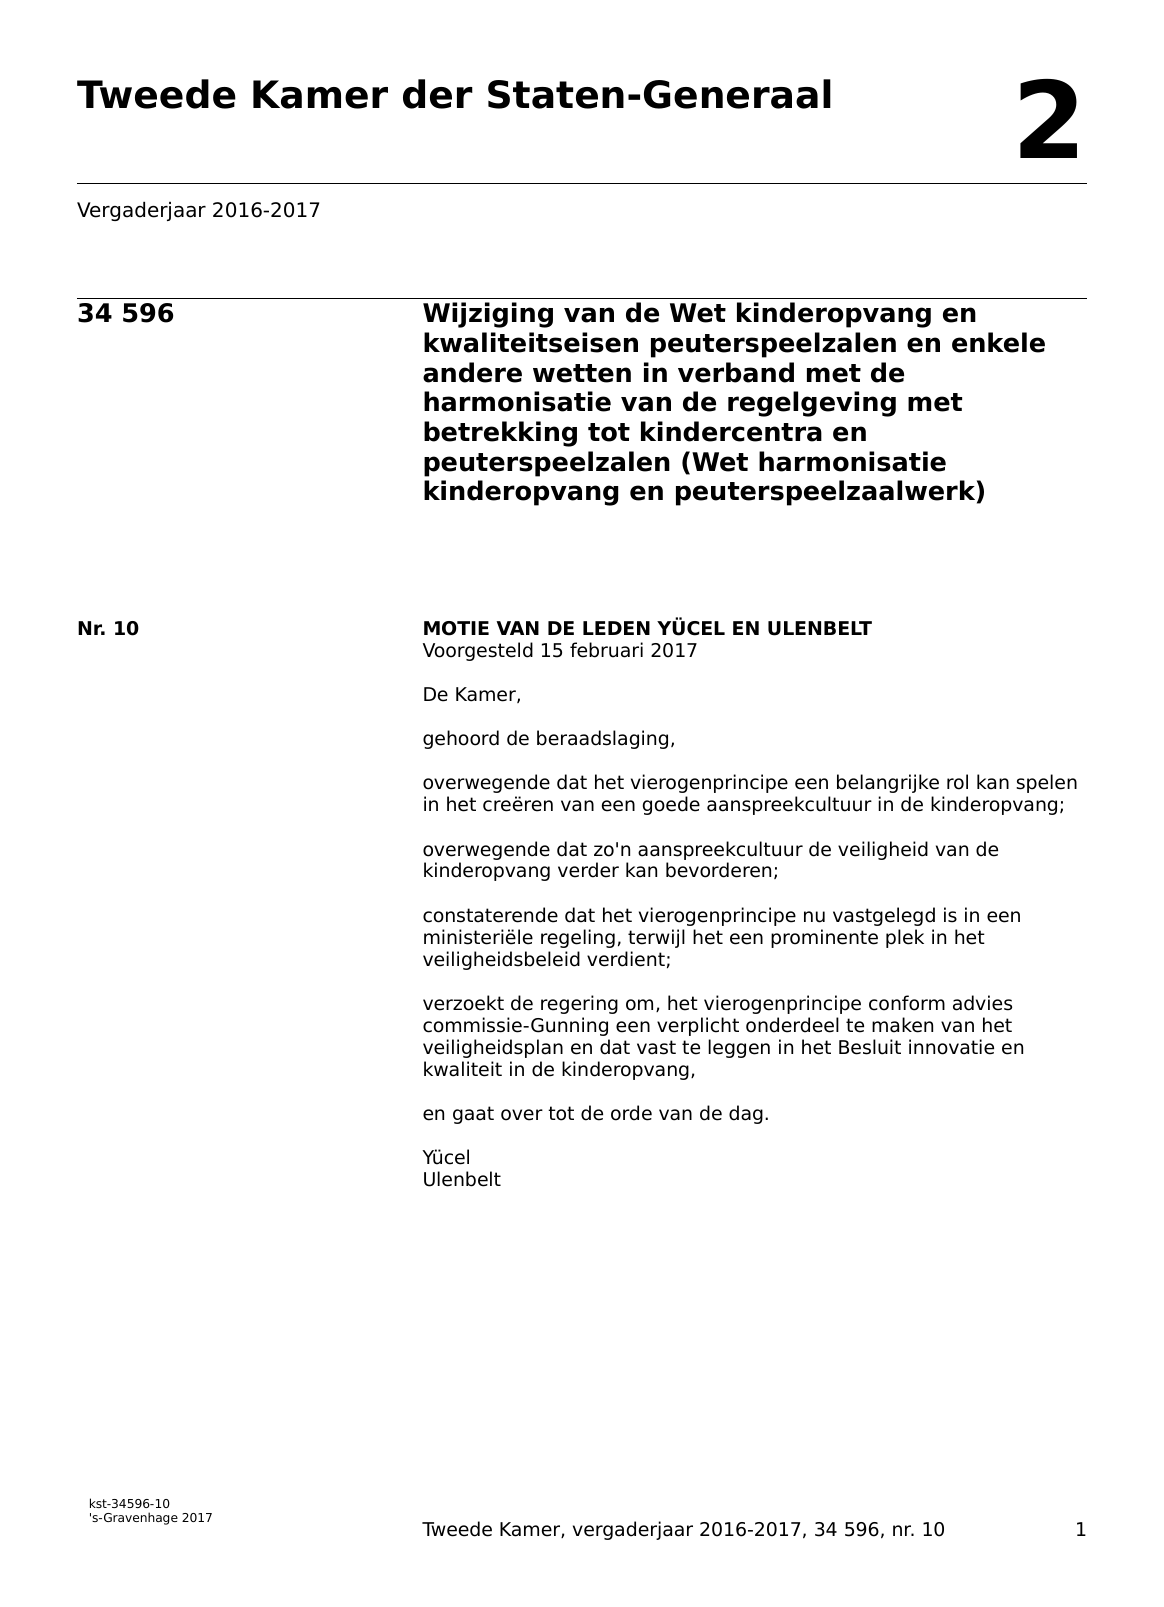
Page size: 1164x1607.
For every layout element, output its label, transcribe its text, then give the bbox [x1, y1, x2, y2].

text en gaat over tot de orde van de dag. [422, 1103, 1087, 1125]
text overwegende dat het vierogenprincipe een belangrijke rol kan spelen in het creëren van een goede aanspreekcultuur in de kinderopvang; [422, 772, 1087, 816]
text verzoekt de regering om, het vierogenprincipe conform advies commissie-Gunning een verplicht onderdeel te maken van het veiligheidsplan en dat vast te leggen in het Besluit innovatie en kwaliteit in de kinderopvang, [422, 993, 1087, 1081]
text constaterende dat het vierogenprincipe nu vastgelegd is in een ministeriële regeling, terwijl het een prominente plek in het veiligheidsbeleid verdient; [422, 904, 1087, 971]
text kst-34596-10 [88, 1497, 323, 1511]
table_header 2 [886, 59, 1087, 183]
table_header Tweede Kamer der Staten-Generaal [77, 59, 886, 183]
subtitle 34 596 Wijziging van de Wet kinderopvang en kwaliteitseisen peuterspeelzalen en enkele andere wetten in verband met de harmonisatie van de regelgeving met betrekking tot kindercentra en peuterspeelzalen (Wet harmonisatie kinderopvang en peuterspeelzaalwerk) [77, 299, 1087, 507]
text Yücel [422, 1147, 1087, 1169]
text 's-Gravenhage 2017 [88, 1511, 323, 1525]
text gehoord de beraadslaging, [422, 728, 1087, 750]
text De Kamer, [422, 684, 1087, 706]
table_cell Vergaderjaar 2016-2017 [77, 184, 1087, 298]
text Voorgesteld 15 februari 2017 [422, 640, 1087, 662]
subtitle Nr. 10 MOTIE VAN DE LEDEN YÜCEL EN ULENBELT [77, 618, 1087, 640]
text overwegende dat zo'n aanspreekcultuur de veiligheid van de kinderopvang verder kan bevorderen; [422, 838, 1087, 882]
text Ulenbelt [422, 1169, 1087, 1191]
